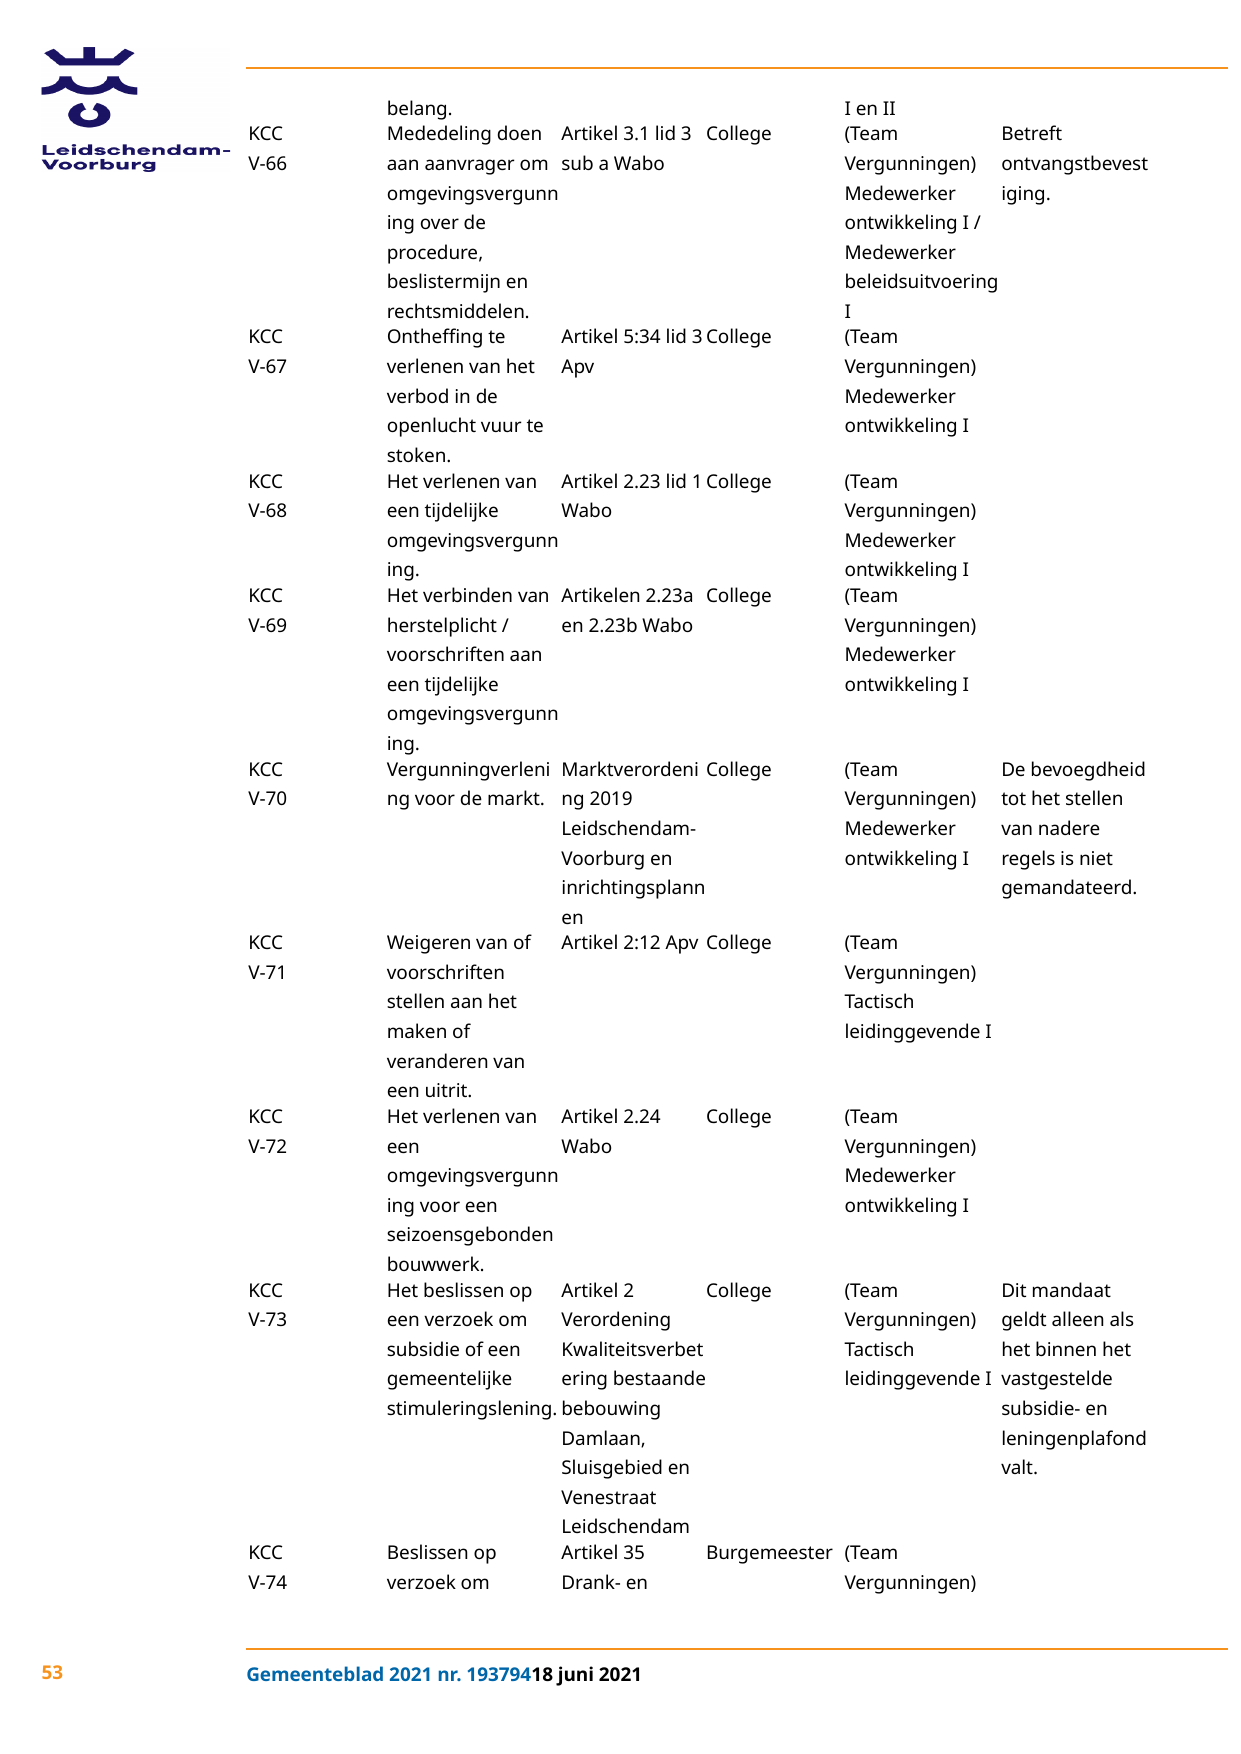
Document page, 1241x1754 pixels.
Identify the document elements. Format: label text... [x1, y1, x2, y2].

table_cell [561, 95, 706, 121]
table_cell KCC V-72 [248, 1103, 387, 1277]
table_cell [1001, 468, 1152, 582]
table_cell [1001, 582, 1152, 756]
table_cell Weigeren van of voorschriften stellen aan het maken of veranderen van een uitrit. [387, 930, 561, 1103]
table_cell Het verbinden van herstelplicht / voorschriften aan een tijdelijke omgevingsvergunning. [387, 582, 561, 756]
table_cell (Team Vergunningen) Medewerker ontwikkeling I / Medewerker beleidsuitvoering I [844, 121, 1001, 324]
table_cell Artikel 3.1 lid 3 sub a Wabo [561, 121, 706, 324]
table_cell KCC V-73 [248, 1277, 387, 1539]
table_cell College [706, 930, 844, 1103]
table_cell [1001, 1103, 1152, 1277]
table_cell College [706, 756, 844, 929]
table_cell [1001, 324, 1152, 468]
table_cell Het verlenen van een tijdelijke omgevingsvergunning. [387, 468, 561, 582]
table_cell College [706, 1103, 844, 1277]
table_cell (Team Vergunningen) Medewerker ontwikkeling I [844, 324, 1001, 468]
table_cell College [706, 1277, 844, 1539]
table_cell [1001, 930, 1152, 1103]
table_cell Burgemeester [706, 1539, 844, 1594]
table_cell De bevoegdheid tot het stellen van nadere regels is niet gemandateerd. [1001, 756, 1152, 929]
table_cell Artikel 5:34 lid 3 Apv [561, 324, 706, 468]
table_cell (Team Vergunningen) [844, 1539, 1001, 1594]
table_cell [248, 95, 387, 121]
table_cell KCC V-70 [248, 756, 387, 929]
table_cell College [706, 468, 844, 582]
table_cell [706, 95, 844, 121]
table_cell belang. [387, 95, 561, 121]
table_cell KCC V-66 [248, 121, 387, 324]
table_cell (Team Vergunningen) Medewerker ontwikkeling I [844, 468, 1001, 582]
table_cell Dit mandaat geldt alleen als het binnen het vastgestelde subsidie- en leningenplafond valt. [1001, 1277, 1152, 1539]
table_cell College [706, 324, 844, 468]
table_cell Het beslissen op een verzoek om subsidie of een gemeentelijke stimuleringslening. [387, 1277, 561, 1539]
table_cell Betreft ontvangstbevestiging. [1001, 121, 1152, 324]
table_cell College [706, 121, 844, 324]
picture [41, 47, 231, 172]
table_cell Artikel 2 Verordening Kwaliteitsverbetering bestaande bebouwing Damlaan, Sluisgebied en Venestraat Leidschendam [561, 1277, 706, 1539]
table_cell (Team Vergunningen) Medewerker ontwikkeling I [844, 582, 1001, 756]
table_cell Artikel 2:12 Apv [561, 930, 706, 1103]
table_cell (Team Vergunningen) Medewerker ontwikkeling I [844, 1103, 1001, 1277]
table_cell Vergunningverlening voor de markt. [387, 756, 561, 929]
table_cell I en II [844, 95, 1001, 121]
table_cell KCC V-71 [248, 930, 387, 1103]
table_cell Mededeling doen aan aanvrager om omgevingsvergunning over de procedure, beslistermijn en rechtsmiddelen. [387, 121, 561, 324]
table_cell Marktverordening 2019 Leidschendam-Voorburg en inrichtingsplannen [561, 756, 706, 929]
table_cell Artikel 2.23 lid 1 Wabo [561, 468, 706, 582]
table_cell Beslissen op verzoek om [387, 1539, 561, 1594]
table_cell (Team Vergunningen) Tactisch leidinggevende I [844, 930, 1001, 1103]
table_cell [1001, 95, 1152, 121]
table_cell College [706, 582, 844, 756]
table_cell (Team Vergunningen) Tactisch leidinggevende I [844, 1277, 1001, 1539]
table_cell Ontheffing te verlenen van het verbod in de openlucht vuur te stoken. [387, 324, 561, 468]
table_cell Artikel 2.24 Wabo [561, 1103, 706, 1277]
table_cell KCC V-74 [248, 1539, 387, 1594]
table_cell [1001, 1539, 1152, 1594]
table_cell KCC V-69 [248, 582, 387, 756]
table_cell KCC V-67 [248, 324, 387, 468]
table_cell KCC V-68 [248, 468, 387, 582]
table_cell (Team Vergunningen) Medewerker ontwikkeling I [844, 756, 1001, 929]
table_cell Het verlenen van een omgevingsvergunning voor een seizoensgebonden bouwwerk. [387, 1103, 561, 1277]
table_cell Artikelen 2.23a en 2.23b Wabo [561, 582, 706, 756]
table_cell Artikel 35 Drank- en [561, 1539, 706, 1594]
